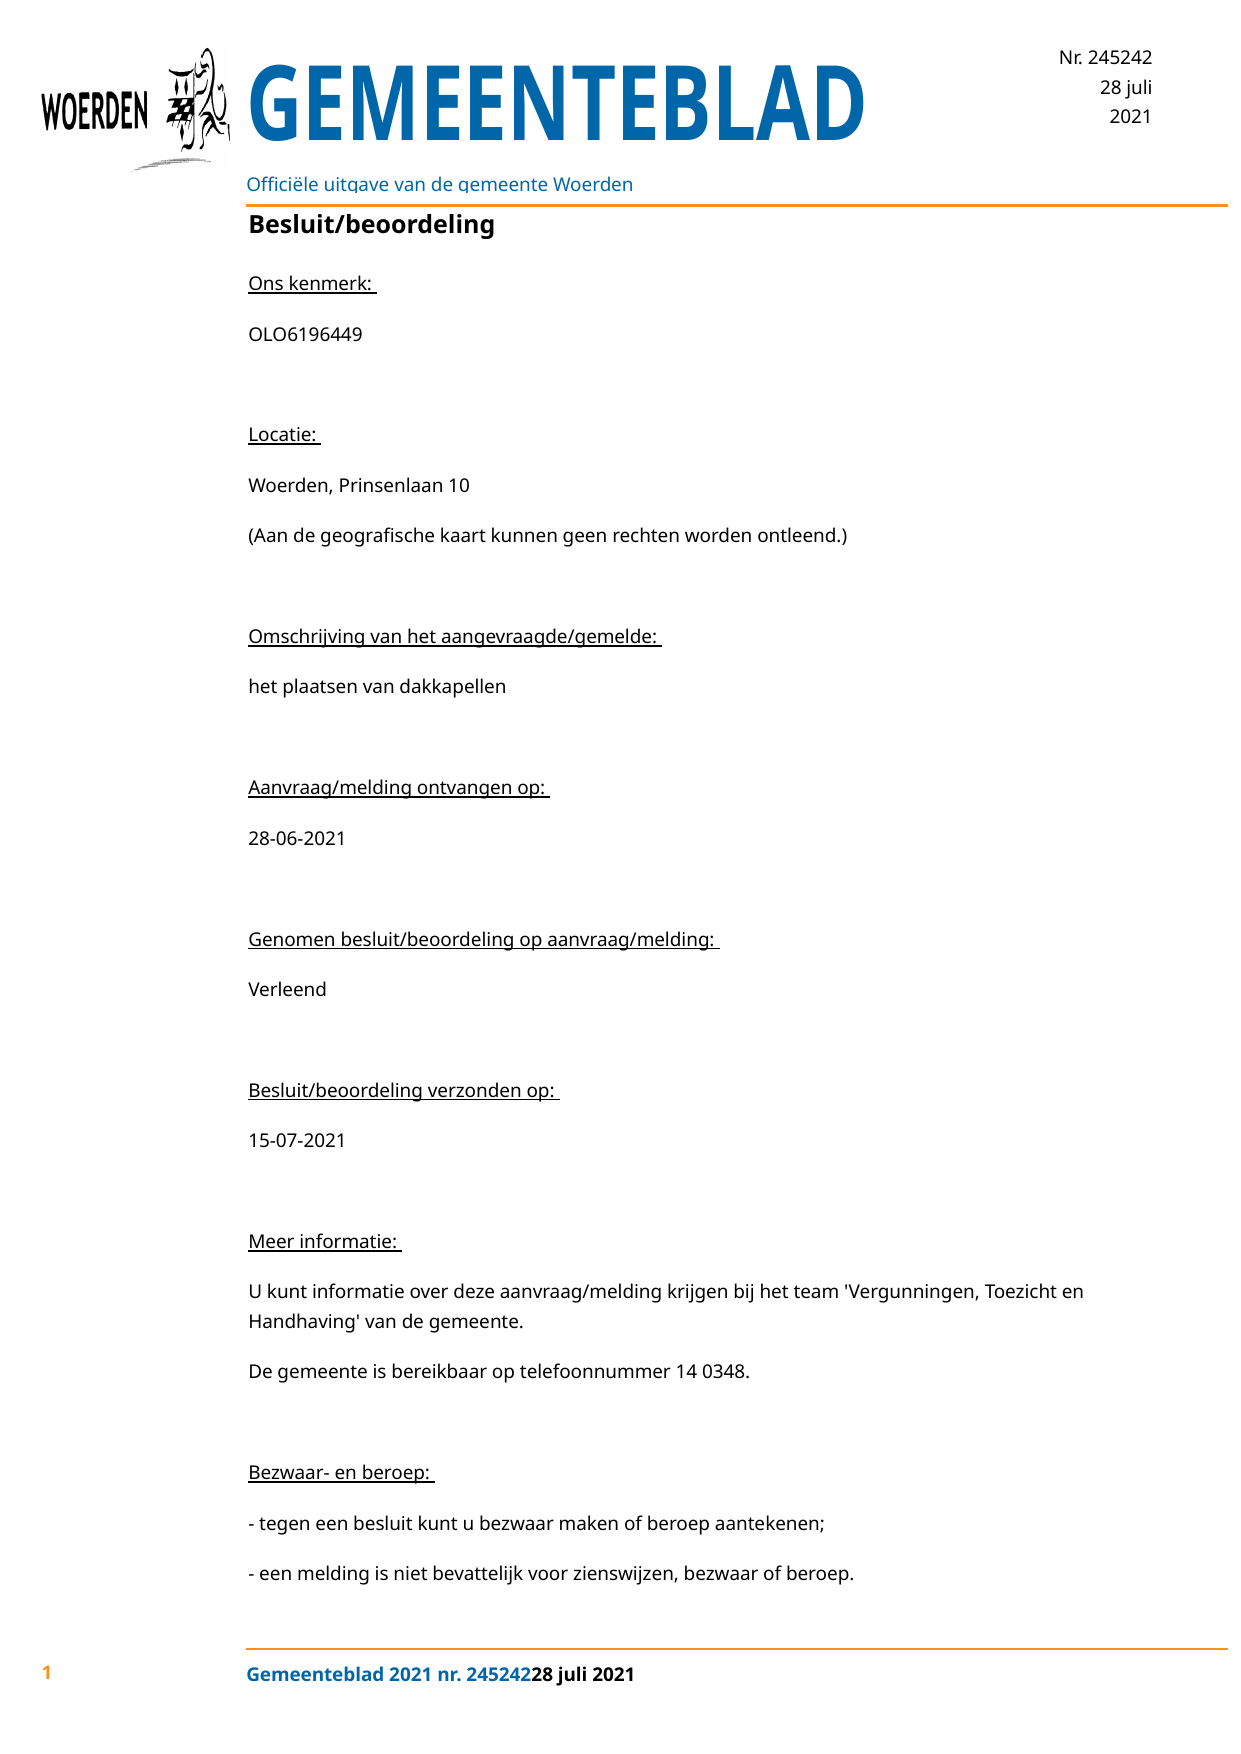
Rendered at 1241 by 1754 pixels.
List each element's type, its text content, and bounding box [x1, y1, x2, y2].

text Aanvraag/melding ontvangen op: [248, 774, 1152, 800]
text Woerden, Prinsenlaan 10 [248, 472, 1152, 498]
text OLO6196449 [248, 321, 1152, 346]
text Genomen besluit/beoordeling op aanvraag/melding: [248, 926, 1152, 951]
text Bezwaar- en beroep: [248, 1459, 1152, 1485]
text Besluit/beoordeling verzonden op: [248, 1077, 1152, 1103]
text Ons kenmerk: [248, 270, 1152, 296]
text Verleend [248, 976, 1152, 1002]
text Besluit/beoordeling [248, 207, 1152, 241]
text 28-06-2021 [248, 825, 1152, 851]
text Locatie: [248, 422, 1152, 447]
text (Aan de geografische kaart kunnen geen rechten worden ontleend.) [248, 522, 1152, 548]
text U kunt informatie over deze aanvraag/melding krijgen bij het team 'Vergunningen, Toezicht en Handhaving' van de gemeente. [248, 1279, 1152, 1334]
text De gemeente is bereikbaar op telefoonnummer 14 0348. [248, 1359, 1152, 1384]
text 15-07-2021 [248, 1127, 1152, 1153]
text Omschrijving van het aangevraagde/gemelde: [248, 623, 1152, 649]
text het plaatsen van dakkapellen [248, 674, 1152, 699]
text - een melding is niet bevattelijk voor zienswijzen, bezwaar of beroep. [248, 1560, 1152, 1586]
text - tegen een besluit kunt u bezwaar maken of beroep aantekenen; [248, 1510, 1152, 1536]
text Meer informatie: [248, 1228, 1152, 1254]
picture [41, 47, 231, 172]
